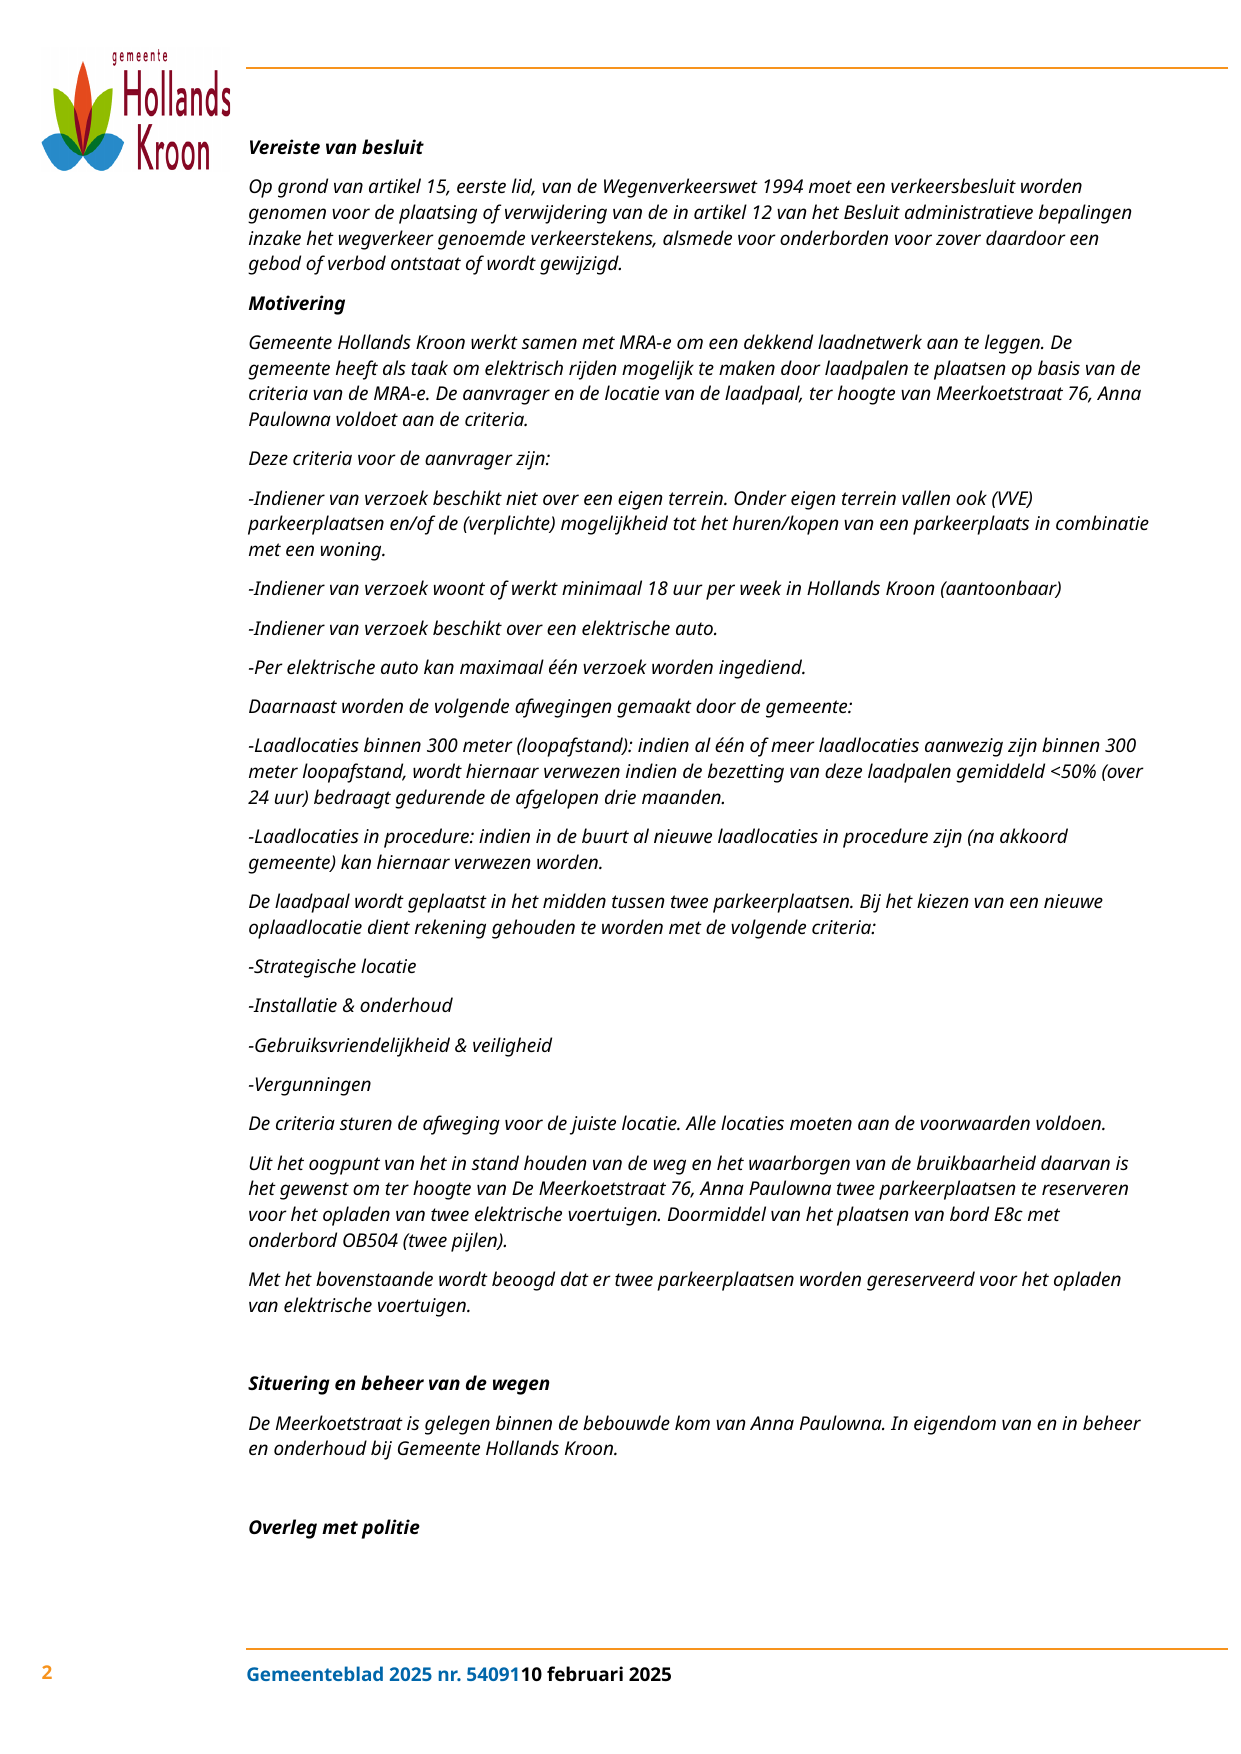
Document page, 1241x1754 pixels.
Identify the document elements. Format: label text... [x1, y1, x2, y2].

text Overleg met politie [248, 1514, 1152, 1540]
text Vereiste van besluit [248, 134, 1152, 160]
text Daarnaast worden de volgende afwegingen gemaakt door de gemeente: [248, 693, 1152, 719]
text Uit het oogpunt van het in stand houden van de weg en het waarborgen van de bruikbaarheid daarvan is het gewenst om ter hoogte van De Meerkoetstraat 76, Anna Paulowna twee parkeerplaatsen te reserveren voor het opladen van twee elektrische voertuigen. Doormiddel van het plaatsen van bord E8c met onderbord OB504 (twee pijlen). [248, 1150, 1152, 1253]
text -Laadlocaties in procedure: indien in de buurt al nieuwe laadlocaties in procedure zijn (na akkoord gemeente) kan hiernaar verwezen worden. [248, 823, 1152, 875]
text -Gebruiksvriendelijkheid & veiligheid [248, 1032, 1152, 1058]
text De laadpaal wordt geplaatst in het midden tussen twee parkeerplaatsen. Bij het kiezen van een nieuwe oplaadlocatie dient rekening gehouden te worden met de volgende criteria: [248, 888, 1152, 940]
text -Installatie & onderhoud [248, 993, 1152, 1018]
text -Laadlocaties binnen 300 meter (loopafstand): indien al één of meer laadlocaties aanwezig zijn binnen 300 meter loopafstand, wordt hiernaar verwezen indien de bezetting van deze laadpalen gemiddeld <50% (over 24 uur) bedraagt gedurende de afgelopen drie maanden. [248, 733, 1152, 810]
text -Indiener van verzoek beschikt niet over een eigen terrein. Onder eigen terrein vallen ook (VVE) parkeerplaatsen en/of de (verplichte) mogelijkheid tot het huren/kopen van een parkeerplaats in combinatie met een woning. [248, 485, 1152, 562]
text -Indiener van verzoek woont of werkt minimaal 18 uur per week in Hollands Kroon (aantoonbaar) [248, 576, 1152, 601]
text Gemeente Hollands Kroon werkt samen met MRA-e om een dekkend laadnetwerk aan te leggen. De gemeente heeft als taak om elektrisch rijden mogelijk te maken door laadpalen te plaatsen op basis van de criteria van de MRA-e. De aanvrager en de locatie van de laadpaal, ter hoogte van Meerkoetstraat 76, Anna Paulowna voldoet aan de criteria. [248, 329, 1152, 432]
text -Indiener van verzoek beschikt over een elektrische auto. [248, 615, 1152, 641]
text Op grond van artikel 15, eerste lid, van de Wegenverkeerswet 1994 moet een verkeersbesluit worden genomen voor de plaatsing of verwijdering van de in artikel 12 van het Besluit administratieve bepalingen inzake het wegverkeer genoemde verkeerstekens, alsmede voor onderborden voor zover daardoor een gebod of verbod ontstaat of wordt gewijzigd. [248, 173, 1152, 276]
text Deze criteria voor de aanvrager zijn: [248, 446, 1152, 471]
text Met het bovenstaande wordt beoogd dat er twee parkeerplaatsen worden gereserveerd voor het opladen van elektrische voertuigen. [248, 1266, 1152, 1318]
text De Meerkoetstraat is gelegen binnen de bebouwde kom van Anna Paulowna. In eigendom van en in beheer en onderhoud bij Gemeente Hollands Kroon. [248, 1410, 1152, 1461]
text Motivering [248, 290, 1152, 316]
picture [41, 47, 231, 172]
text -Strategische locatie [248, 953, 1152, 979]
text -Per elektrische auto kan maximaal één verzoek worden ingediend. [248, 654, 1152, 680]
text Situering en beheer van de wegen [248, 1370, 1152, 1396]
text -Vergunningen [248, 1071, 1152, 1097]
text De criteria sturen de afweging voor de juiste locatie. Alle locaties moeten aan de voorwaarden voldoen. [248, 1110, 1152, 1136]
